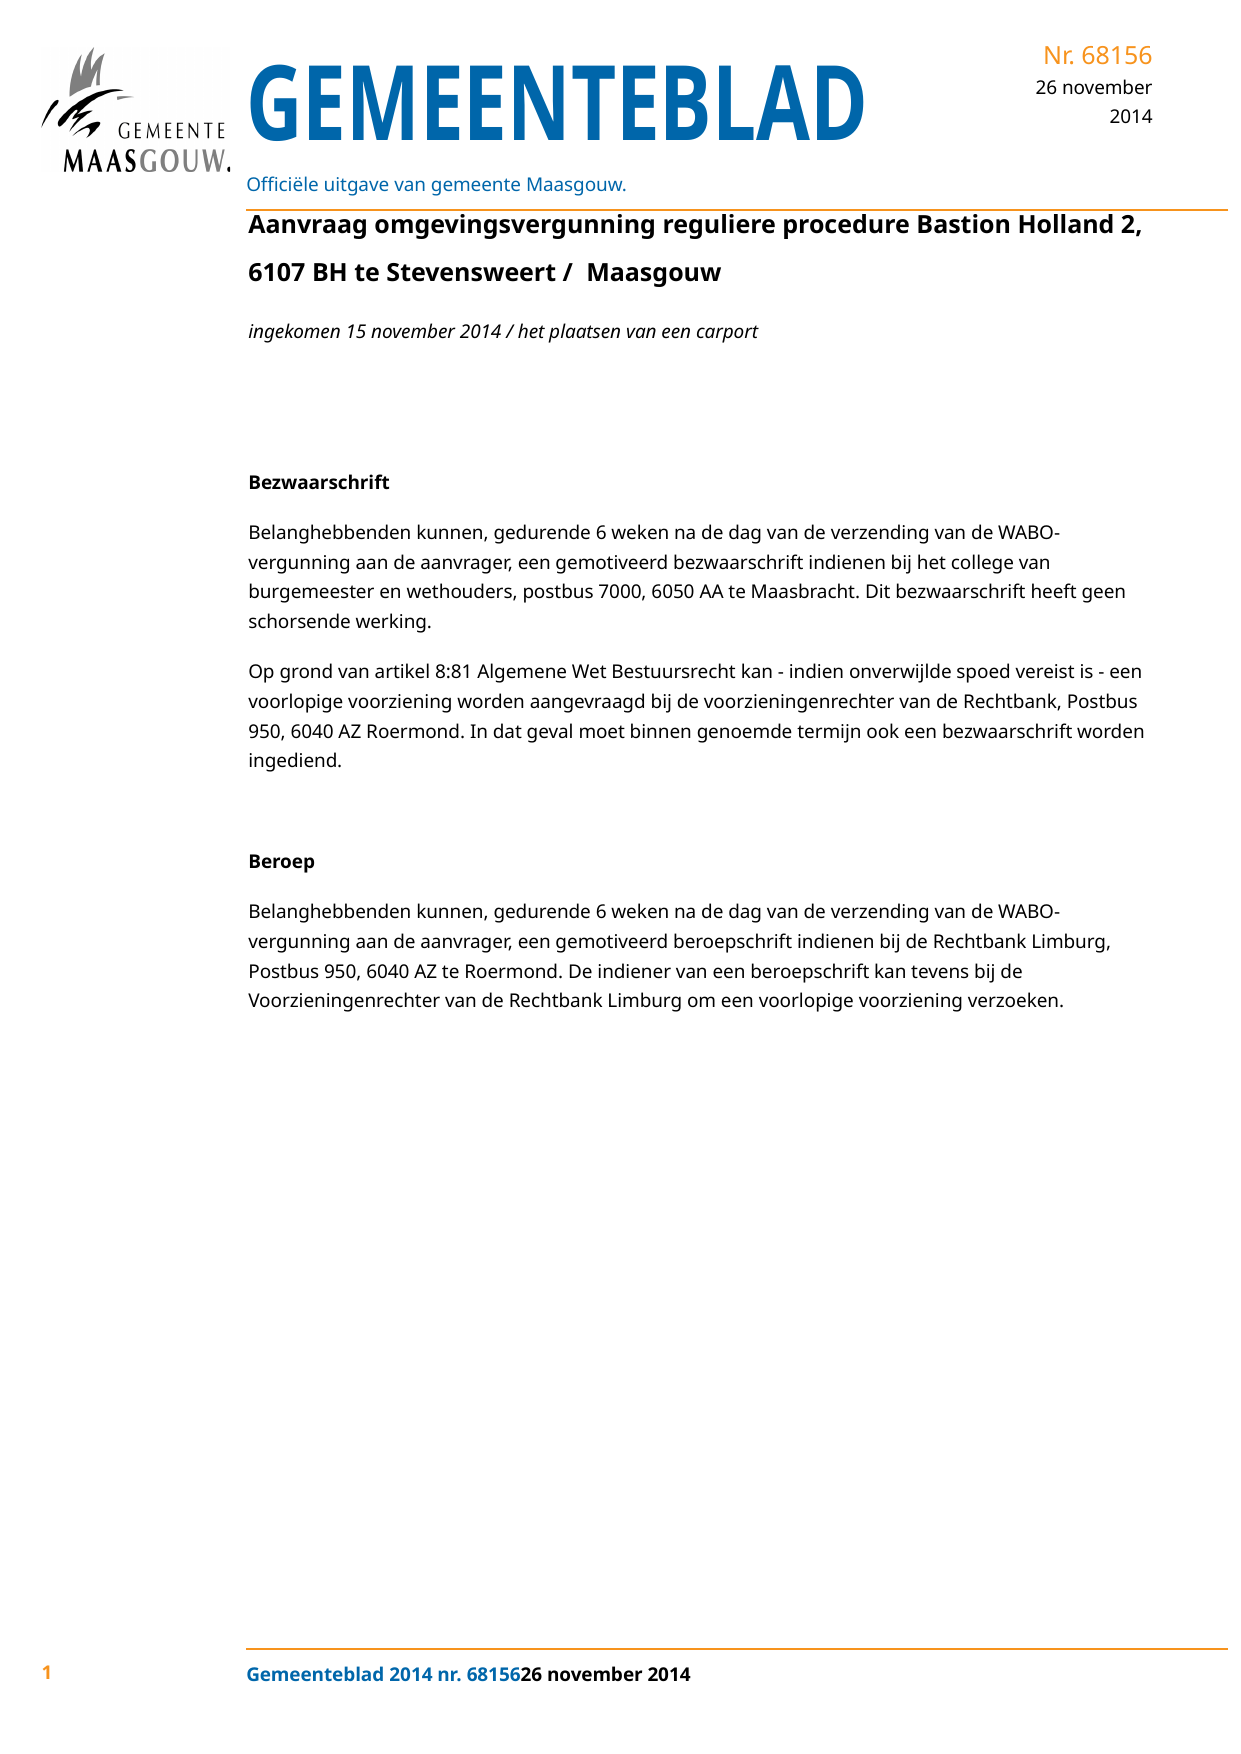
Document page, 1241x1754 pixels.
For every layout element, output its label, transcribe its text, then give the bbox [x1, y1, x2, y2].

text Aanvraag omgevingsvergunning reguliere procedure Bastion Holland 2, 6107 BH te Stevensweert / Maasgouw [248, 211, 1152, 288]
text ingekomen 15 november 2014 / het plaatsen van een carport [248, 318, 1152, 344]
text Bezwaarschrift [248, 469, 1152, 495]
picture [41, 47, 231, 172]
text Belanghebbenden kunnen, gedurende 6 weken na de dag van de verzending van de WABO-vergunning aan de aanvrager, een gemotiveerd bezwaarschrift indienen bij het college van burgemeester en wethouders, postbus 7000, 6050 AA te Maasbracht. Dit bezwaarschrift heeft geen schorsende werking. [248, 519, 1152, 634]
text Op grond van artikel 8:81 Algemene Wet Bestuursrecht kan - indien onverwijlde spoed vereist is - een voorlopige voorziening worden aangevraagd bij de voorzieningenrechter van de Rechtbank, Postbus 950, 6040 AZ Roermond. In dat geval moet binnen genoemde termijn ook een bezwaarschrift worden ingediend. [248, 659, 1152, 773]
text Belanghebbenden kunnen, gedurende 6 weken na de dag van de verzending van de WABO-vergunning aan de aanvrager, een gemotiveerd beroepschrift indienen bij de Rechtbank Limburg, Postbus 950, 6040 AZ te Roermond. De indiener van een beroepschrift kan tevens bij de Voorzieningenrechter van de Rechtbank Limburg om een voorlopige voorziening verzoeken. [248, 899, 1152, 1013]
text Beroep [248, 848, 1152, 874]
